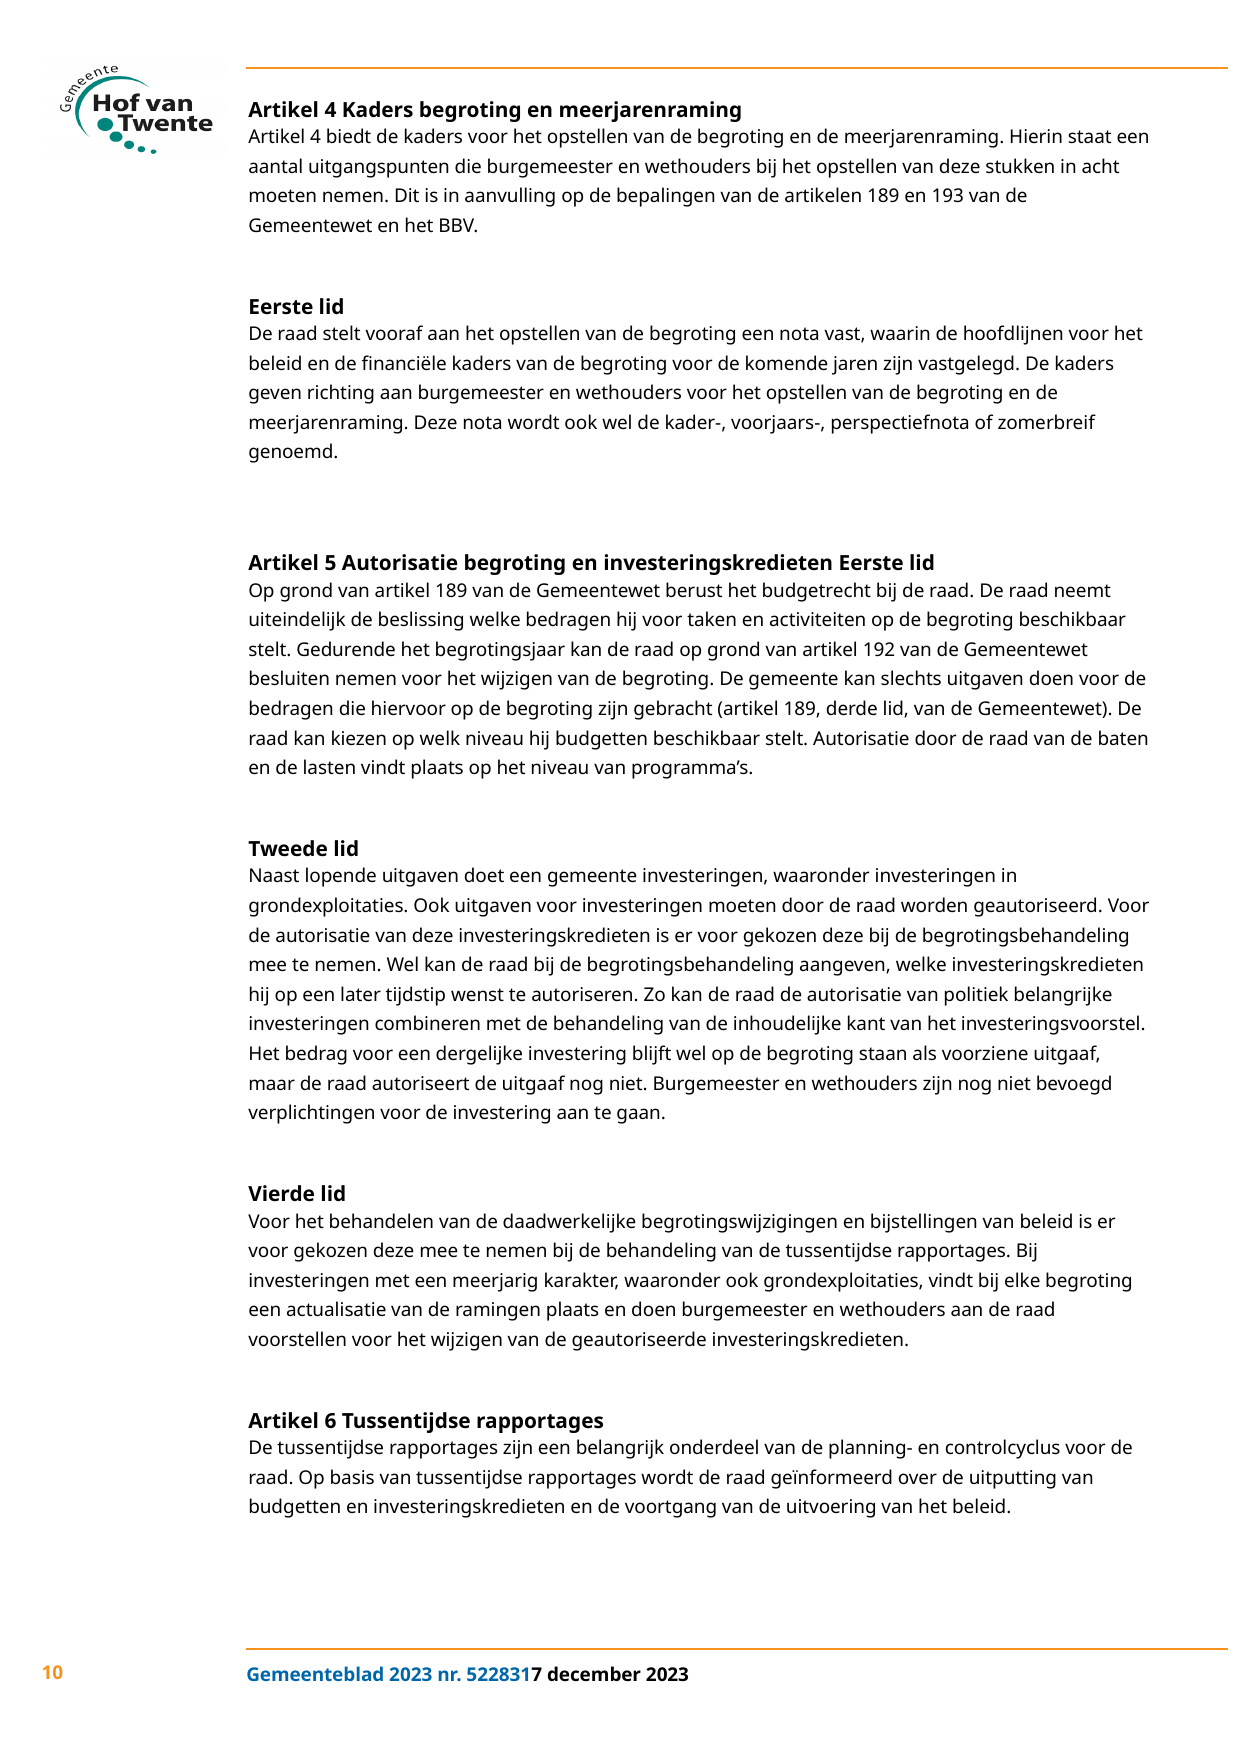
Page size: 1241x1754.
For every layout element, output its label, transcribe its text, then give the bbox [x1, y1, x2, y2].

text Tweede lid [248, 834, 1152, 863]
text De raad stelt vooraf aan het opstellen van de begroting een nota vast, waarin de hoofdlijnen voor het beleid en de financiële kaders van de begroting voor de komende jaren zijn vastgelegd. De kaders geven richting aan burgemeester en wethouders voor het opstellen van de begroting en de meerjarenraming. Deze nota wordt ook wel de kader-, voorjaars-, perspectiefnota of zomerbreif genoemd. [248, 320, 1152, 464]
text Voor het behandelen van de daadwerkelijke begrotingswijzigingen en bijstellingen van beleid is er voor gekozen deze mee te nemen bij de behandeling van de tussentijdse rapportages. Bij investeringen met een meerjarig karakter, waaronder ook grondexploitaties, vindt bij elke begroting een actualisatie van de ramingen plaats en doen burgemeester en wethouders aan de raad voorstellen voor het wijzigen van de geautoriseerde investeringskredieten. [248, 1208, 1152, 1352]
text Vierde lid [248, 1179, 1152, 1208]
text De tussentijdse rapportages zijn een belangrijk onderdeel van de planning- en controlcyclus voor de raad. Op basis van tussentijdse rapportages wordt de raad geïnformeerd over de uitputting van budgetten en investeringskredieten en de voortgang van de uitvoering van het beleid. [248, 1434, 1152, 1519]
text Artikel 6 Tussentijdse rapportages [248, 1406, 1152, 1434]
text Naast lopende uitgaven doet een gemeente investeringen, waaronder investeringen in grondexploitaties. Ook uitgaven voor investeringen moeten door de raad worden geautoriseerd. Voor de autorisatie van deze investeringskredieten is er voor gekozen deze bij de begrotingsbehandeling mee te nemen. Wel kan de raad bij de begrotingsbehandeling aangeven, welke investeringskredieten hij op een later tijdstip wenst te autoriseren. Zo kan de raad de autorisatie van politiek belangrijke investeringen combineren met de behandeling van de inhoudelijke kant van het investeringsvoorstel. Het bedrag voor een dergelijke investering blijft wel op de begroting staan als voorziene uitgaaf, maar de raad autoriseert de uitgaaf nog niet. Burgemeester en wethouders zijn nog niet bevoegd verplichtingen voor de investering aan te gaan. [248, 863, 1152, 1125]
text Artikel 4 Kaders begroting en meerjarenraming [248, 95, 1152, 123]
text Op grond van artikel 189 van de Gemeentewet berust het budgetrecht bij de raad. De raad neemt uiteindelijk de beslissing welke bedragen hij voor taken en activiteiten op de begroting beschikbaar stelt. Gedurende het begrotingsjaar kan de raad op grond van artikel 192 van de Gemeentewet besluiten nemen voor het wijzigen van de begroting. De gemeente kan slechts uitgaven doen voor de bedragen die hiervoor op de begroting zijn gebracht (artikel 189, derde lid, van de Gemeentewet). De raad kan kiezen op welk niveau hij budgetten beschikbaar stelt. Autorisatie door de raad van de baten en de lasten vindt plaats op het niveau van programma’s. [248, 577, 1152, 780]
text Artikel 4 biedt de kaders voor het opstellen van de begroting en de meerjarenraming. Hierin staat een aantal uitgangspunten die burgemeester en wethouders bij het opstellen van deze stukken in acht moeten nemen. Dit is in aanvulling op de bepalingen van de artikelen 189 en 193 van de Gemeentewet en het BBV. [248, 123, 1152, 238]
text Artikel 5 Autorisatie begroting en investeringskredieten Eerste lid [248, 548, 1152, 577]
text Eerste lid [248, 292, 1152, 320]
picture [41, 47, 231, 172]
